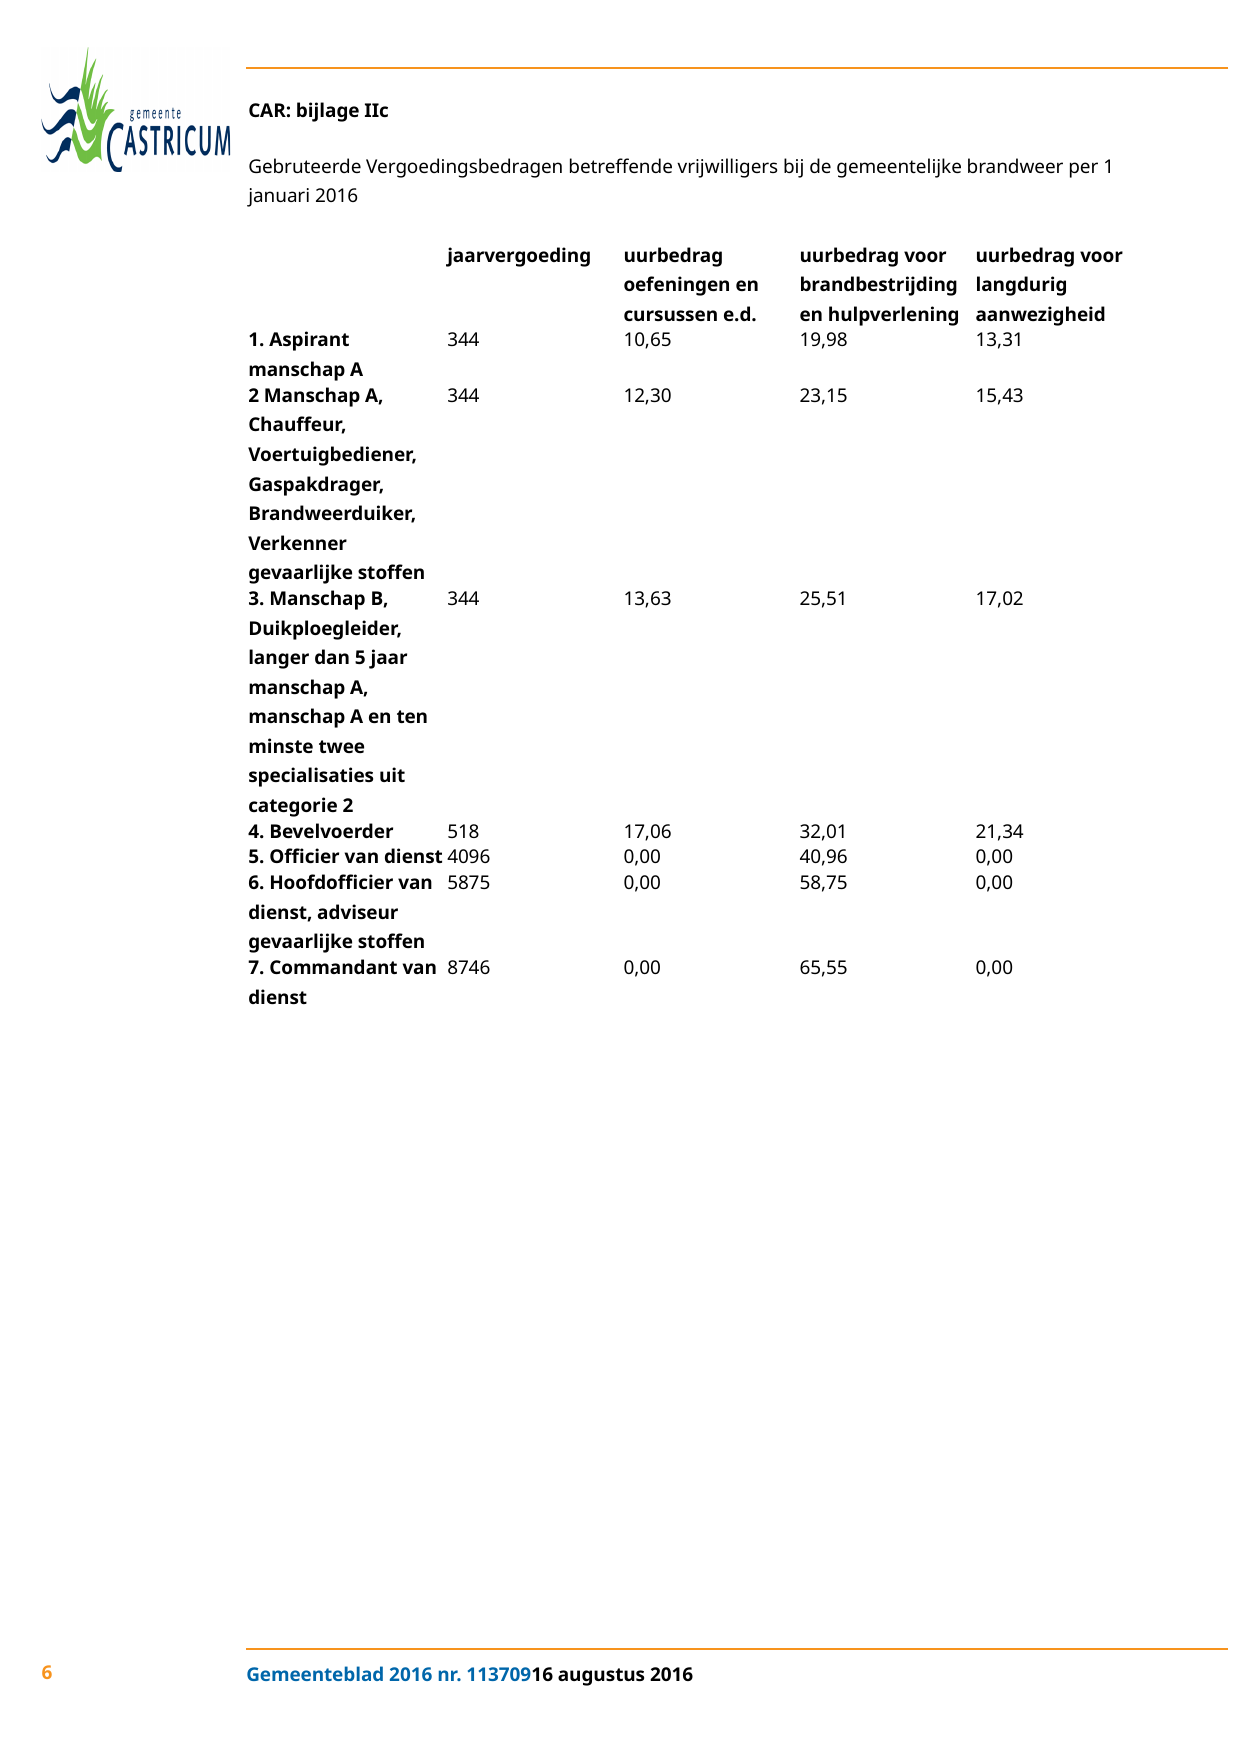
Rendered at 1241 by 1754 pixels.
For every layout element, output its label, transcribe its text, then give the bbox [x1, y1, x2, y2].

table_cell 10,65 [623, 327, 799, 382]
table_cell 13,63 [623, 585, 799, 818]
table_cell 2 Manschap A, Chauffeur, Voertuigbediener, Gaspakdrager, Brandweerduiker, Verkenner gevaarlijke stoffen [248, 382, 447, 585]
table_cell 40,96 [799, 844, 975, 869]
table_cell 6. Hoofdofficier van dienst, adviseur gevaarlijke stoffen [248, 870, 447, 954]
table_cell 8746 [447, 954, 623, 1010]
table_cell 13,31 [975, 327, 1152, 382]
table_cell 15,43 [975, 382, 1152, 585]
table_cell 0,00 [975, 870, 1152, 954]
table_cell 344 [447, 382, 623, 585]
table_cell 4. Bevelvoerder [248, 818, 447, 844]
table_cell 4096 [447, 844, 623, 869]
table_cell 23,15 [799, 382, 975, 585]
table_cell 344 [447, 585, 623, 818]
table_cell 0,00 [623, 844, 799, 869]
table_cell 344 [447, 327, 623, 382]
table_cell 65,55 [799, 954, 975, 1010]
table_header uurbedrag voor brandbestrijding en hulpverlening [799, 242, 975, 327]
picture [41, 47, 231, 172]
table_cell 3. Manschap B, Duikploegleider, langer dan 5 jaar manschap A, manschap A en ten minste twee specialisaties uit categorie 2 [248, 585, 447, 818]
table_cell 19,98 [799, 327, 975, 382]
table_cell 32,01 [799, 818, 975, 844]
table_cell 0,00 [975, 844, 1152, 869]
table_cell 17,06 [623, 818, 799, 844]
table_cell 58,75 [799, 870, 975, 954]
table_cell 12,30 [623, 382, 799, 585]
table_cell 7. Commandant van dienst [248, 954, 447, 1010]
table_cell 21,34 [975, 818, 1152, 844]
table_header [248, 242, 447, 327]
table_cell 1. Aspirant manschap A [248, 327, 447, 382]
table_cell 5875 [447, 870, 623, 954]
text CAR: bijlage IIc [248, 95, 1152, 123]
table_cell 0,00 [623, 870, 799, 954]
table_cell 25,51 [799, 585, 975, 818]
table_cell 518 [447, 818, 623, 844]
table_header uurbedrag voor langdurig aanwezigheid [975, 242, 1152, 327]
table_cell 17,02 [975, 585, 1152, 818]
table_cell 5. Officier van dienst [248, 844, 447, 869]
text Gebruteerde Vergoedingsbedragen betreffende vrijwilligers bij de gemeentelijke brandweer per 1 januari 2016 [248, 153, 1152, 208]
table_header jaarvergoeding [447, 242, 623, 327]
table_header uurbedrag oefeningen en cursussen e.d. [623, 242, 799, 327]
table_cell 0,00 [975, 954, 1152, 1010]
table_cell 0,00 [623, 954, 799, 1010]
